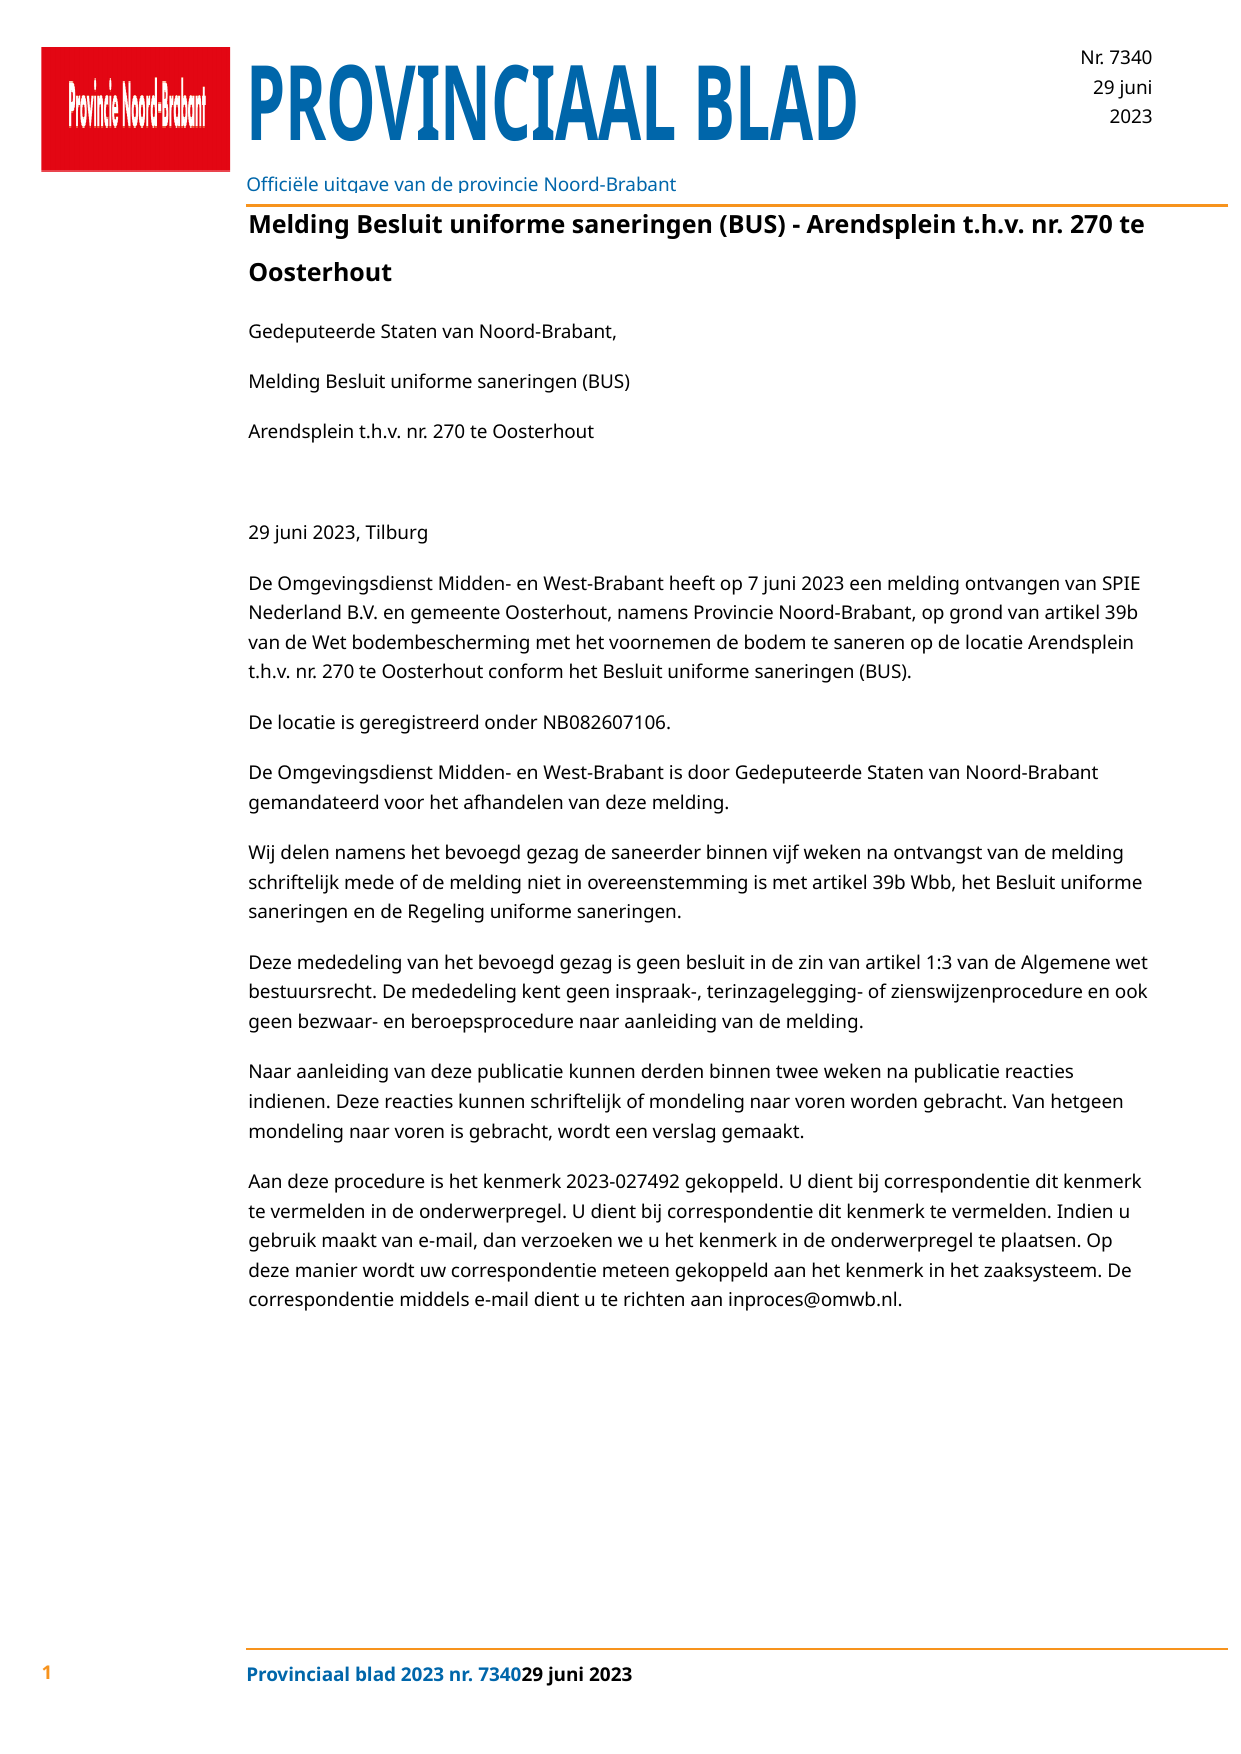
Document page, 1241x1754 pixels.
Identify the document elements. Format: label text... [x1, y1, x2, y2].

text De Omgevingsdienst Midden- en West-Brabant is door Gedeputeerde Staten van Noord-Brabant gemandateerd voor het afhandelen van deze melding. [248, 759, 1152, 815]
picture [41, 47, 231, 172]
text Deze mededeling van het bevoegd gezag is geen besluit in de zin van artikel 1:3 van de Algemene wet bestuursrecht. De mededeling kent geen inspraak-, terinzagelegging- of zienswijzenprocedure en ook geen bezwaar- en beroepsprocedure naar aanleiding van de melding. [248, 949, 1152, 1034]
text 29 juni 2023, Tilburg [248, 519, 1152, 545]
text Melding Besluit uniforme saneringen (BUS) [248, 368, 1152, 394]
text De locatie is geregistreerd onder NB082607106. [248, 709, 1152, 735]
text Melding Besluit uniforme saneringen (BUS) - Arendsplein t.h.v. nr. 270 te Oosterhout [248, 207, 1152, 288]
text De Omgevingsdienst Midden- en West-Brabant heeft op 7 juni 2023 een melding ontvangen van SPIE Nederland B.V. en gemeente Oosterhout, namens Provincie Noord-Brabant, op grond van artikel 39b van de Wet bodembescherming met het voornemen de bodem te saneren op de locatie Arendsplein t.h.v. nr. 270 te Oosterhout conform het Besluit uniforme saneringen (BUS). [248, 570, 1152, 684]
text Arendsplein t.h.v. nr. 270 te Oosterhout [248, 419, 1152, 444]
text Aan deze procedure is het kenmerk 2023-027492 gekoppeld. U dient bij correspondentie dit kenmerk te vermelden in de onderwerpregel. U dient bij correspondentie dit kenmerk te vermelden. Indien u gebruik maakt van e-mail, dan verzoeken we u het kenmerk in de onderwerpregel te plaatsen. Op deze manier wordt uw correspondentie meteen gekoppeld aan het kenmerk in het zaaksysteem. De correspondentie middels e-mail dient u te richten aan inproces@omwb.nl. [248, 1168, 1152, 1312]
text Naar aanleiding van deze publicatie kunnen derden binnen twee weken na publicatie reacties indienen. Deze reacties kunnen schriftelijk of mondeling naar voren worden gebracht. Van hetgeen mondeling naar voren is gebracht, wordt een verslag gemaakt. [248, 1059, 1152, 1144]
text Wij delen namens het bevoegd gezag de saneerder binnen vijf weken na ontvangst van de melding schriftelijk mede of de melding niet in overeenstemming is met artikel 39b Wbb, het Besluit uniforme saneringen en de Regeling uniforme saneringen. [248, 839, 1152, 924]
text Gedeputeerde Staten van Noord-Brabant, [248, 318, 1152, 344]
